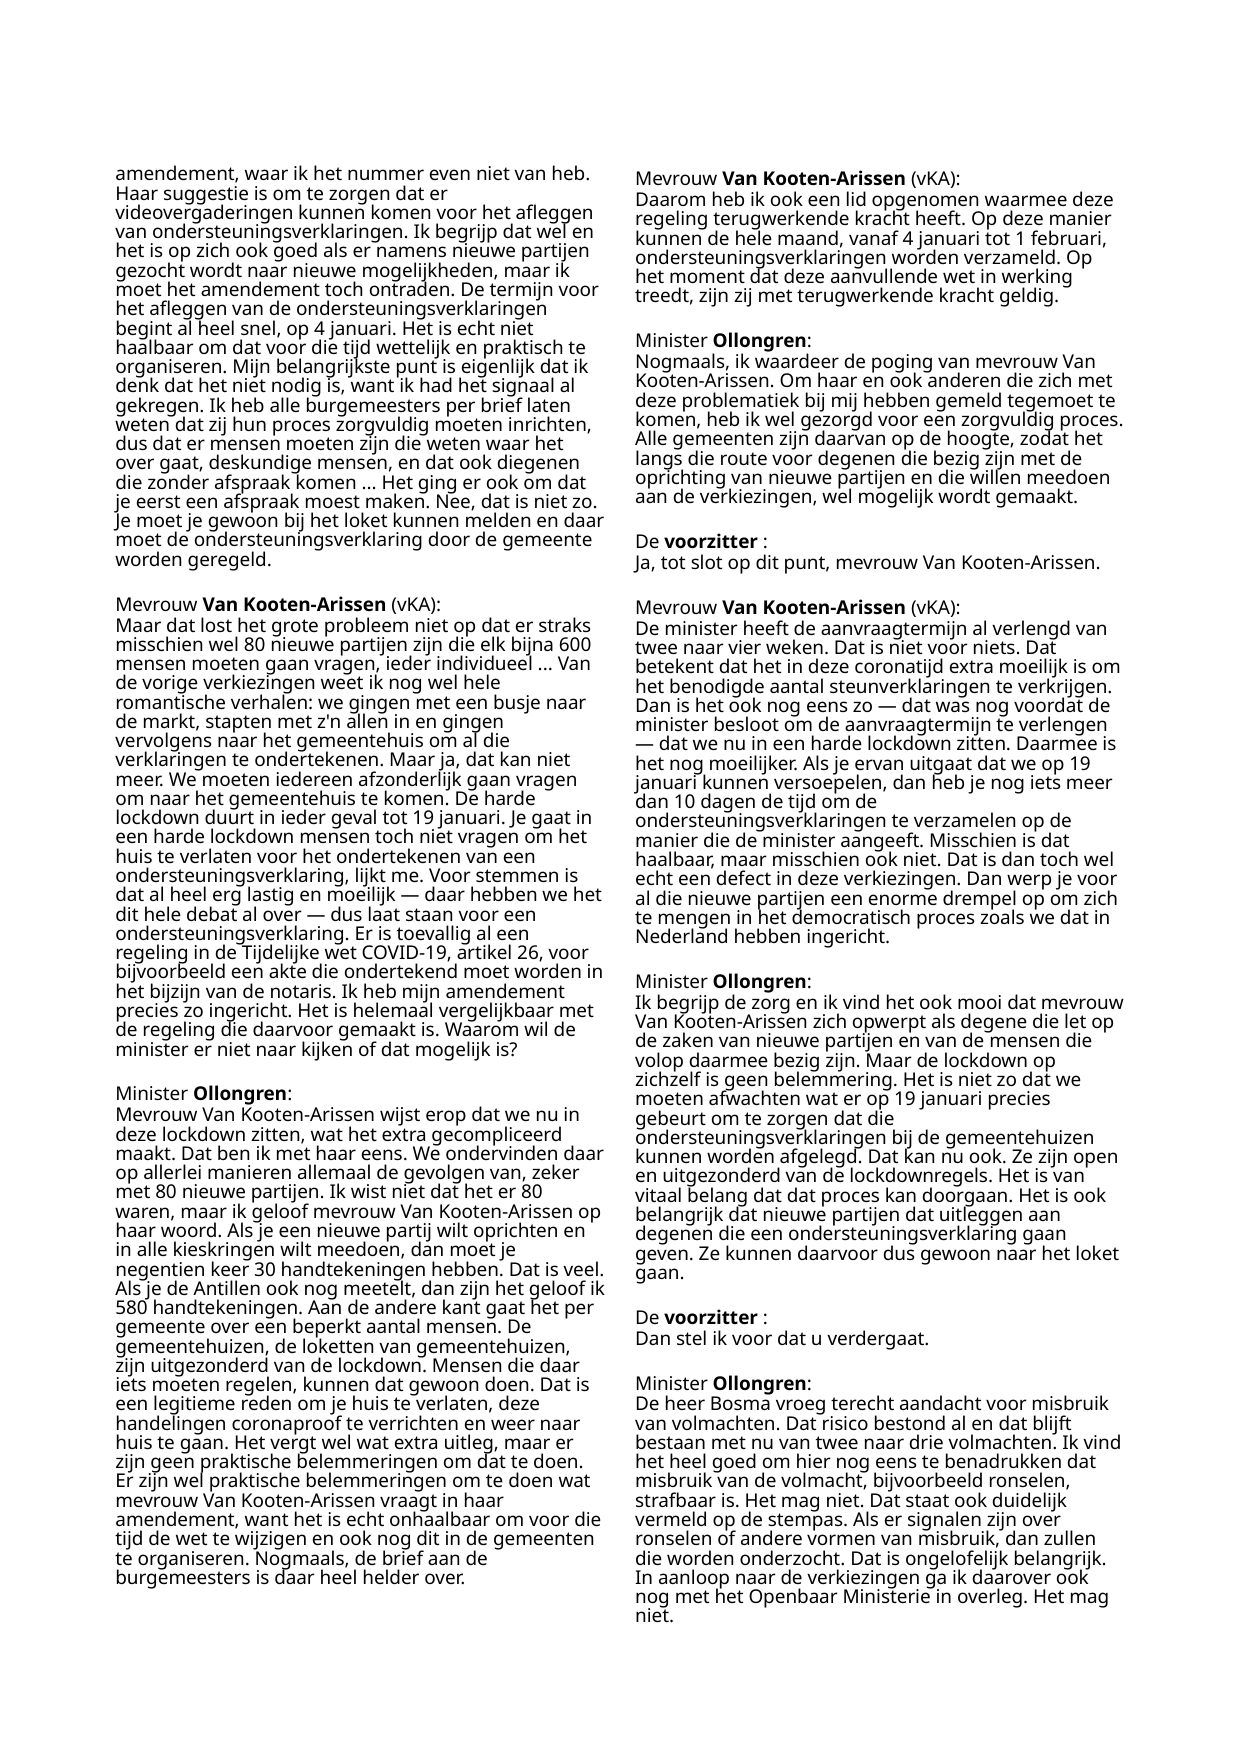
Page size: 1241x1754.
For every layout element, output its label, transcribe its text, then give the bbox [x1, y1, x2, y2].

text Minister Ollongren: [635, 1370, 1125, 1395]
text De voorzitter : [635, 528, 1125, 554]
text Minister Ollongren: [115, 1081, 605, 1106]
text De voorzitter : [635, 1304, 1125, 1329]
text Daarom heb ik ook een lid opgenomen waarmee deze regeling terugwerkende kracht heeft. Op deze manier kunnen de hele maand, vanaf 4 januari tot 1 februari, ondersteuningsverklaringen worden verzameld. Op het moment dat deze aanvullende wet in werking treedt, zijn zij met terugwerkende kracht geldig. [635, 191, 1125, 307]
text Minister Ollongren: [635, 968, 1125, 994]
text Ik begrijp de zorg en ik vind het ook mooi dat mevrouw Van Kooten-Arissen zich opwerpt als degene die let op de zaken van nieuwe partijen en van de mensen die volop daarmee bezig zijn. Maar de lockdown op zichzelf is geen belemmering. Het is niet zo dat we moeten afwachten wat er op 19 januari precies gebeurt om te zorgen dat die ondersteuningsverklaringen bij de gemeentehuizen kunnen worden afgelegd. Dat kan nu ook. Ze zijn open en uitgezonderd van de lockdownregels. Het is van vitaal belang dat dat proces kan doorgaan. Het is ook belangrijk dat nieuwe partijen dat uitleggen aan degenen die een ondersteuningsverklaring gaan geven. Ze kunnen daarvoor dus gewoon naar het loket gaan. [635, 994, 1125, 1283]
text De minister heeft de aanvraagtermijn al verlengd van twee naar vier weken. Dat is niet voor niets. Dat betekent dat het in deze coronatijd extra moeilijk is om het benodigde aantal steunverklaringen te verkrijgen. Dan is het ook nog eens zo — dat was nog voordat de minister besloot om de aanvraagtermijn te verlengen — dat we nu in een harde lockdown zitten. Daarmee is het nog moeilijker. Als je ervan uitgaat dat we op 19 januari kunnen versoepelen, dan heb je nog iets meer dan 10 dagen de tijd om de ondersteuningsverklaringen te verzamelen op de manier die de minister aangeeft. Misschien is dat haalbaar, maar misschien ook niet. Dat is dan toch wel echt een defect in deze verkiezingen. Dan werp je voor al die nieuwe partijen een enorme drempel op om zich te mengen in het democratisch proces zoals we dat in Nederland hebben ingericht. [635, 620, 1125, 947]
text Nogmaals, ik waardeer de poging van mevrouw Van Kooten-Arissen. Om haar en ook anderen die zich met deze problematiek bij mij hebben gemeld tegemoet te komen, heb ik wel gezorgd voor een zorgvuldig proces. Alle gemeenten zijn daarvan op de hoogte, zodat het langs die route voor degenen die bezig zijn met de oprichting van nieuwe partijen en die willen meedoen aan de verkiezingen, wel mogelijk wordt gemaakt. [635, 353, 1125, 507]
text Ja, tot slot op dit punt, mevrouw Van Kooten-Arissen. [635, 554, 1125, 573]
text Dan stel ik voor dat u verdergaat. [635, 1329, 1125, 1349]
text Mevrouw Van Kooten-Arissen (vKA): [635, 594, 1125, 620]
text Maar dat lost het grote probleem niet op dat er straks misschien wel 80 nieuwe partijen zijn die elk bijna 600 mensen moeten gaan vragen, ieder individueel ... Van de vorige verkiezingen weet ik nog wel hele romantische verhalen: we gingen met een busje naar de markt, stapten met z'n allen in en gingen vervolgens naar het gemeentehuis om al die verklaringen te ondertekenen. Maar ja, dat kan niet meer. We moeten iedereen afzonderlijk gaan vragen om naar het gemeentehuis te komen. De harde lockdown duurt in ieder geval tot 19 januari. Je gaat in een harde lockdown mensen toch niet vragen om het huis te verlaten voor het ondertekenen van een ondersteuningsverklaring, lijkt me. Voor stemmen is dat al heel erg lastig en moeilijk — daar hebben we het dit hele debat al over — dus laat staan voor een ondersteuningsverklaring. Er is toevallig al een regeling in de Tijdelijke wet COVID-19, artikel 26, voor bijvoorbeeld een akte die ondertekend moet worden in het bijzijn van de notaris. Ik heb mijn amendement precies zo ingericht. Het is helemaal vergelijkbaar met de regeling die daarvoor gemaakt is. Waarom wil de minister er niet naar kijken of dat mogelijk is? [115, 617, 605, 1060]
text Mevrouw Van Kooten-Arissen (vKA): [115, 591, 605, 617]
text amendement, waar ik het nummer even niet van heb. Haar suggestie is om te zorgen dat er videovergaderingen kunnen komen voor het afleggen van ondersteuningsverklaringen. Ik begrijp dat wel en het is op zich ook goed als er namens nieuwe partijen gezocht wordt naar nieuwe mogelijkheden, maar ik moet het amendement toch ontraden. De termijn voor het afleggen van de ondersteuningsverklaringen begint al heel snel, op 4 januari. Het is echt niet haalbaar om dat voor die tijd wettelijk en praktisch te organiseren. Mijn belangrijkste punt is eigenlijk dat ik denk dat het niet nodig is, want ik had het signaal al gekregen. Ik heb alle burgemeesters per brief laten weten dat zij hun proces zorgvuldig moeten inrichten, dus dat er mensen moeten zijn die weten waar het over gaat, deskundige mensen, en dat ook diegenen die zonder afspraak komen ... Het ging er ook om dat je eerst een afspraak moest maken. Nee, dat is niet zo. Je moet je gewoon bij het loket kunnen melden en daar moet de ondersteuningsverklaring door de gemeente worden geregeld. [115, 165, 605, 570]
text Mevrouw Van Kooten-Arissen wijst erop dat we nu in deze lockdown zitten, wat het extra gecompliceerd maakt. Dat ben ik met haar eens. We ondervinden daar op allerlei manieren allemaal de gevolgen van, zeker met 80 nieuwe partijen. Ik wist niet dat het er 80 waren, maar ik geloof mevrouw Van Kooten-Arissen op haar woord. Als je een nieuwe partij wilt oprichten en in alle kieskringen wilt meedoen, dan moet je negentien keer 30 handtekeningen hebben. Dat is veel. Als je de Antillen ook nog meetelt, dan zijn het geloof ik 580 handtekeningen. Aan de andere kant gaat het per gemeente over een beperkt aantal mensen. De gemeentehuizen, de loketten van gemeentehuizen, zijn uitgezonderd van de lockdown. Mensen die daar iets moeten regelen, kunnen dat gewoon doen. Dat is een legitieme reden om je huis te verlaten, deze handelingen coronaproof te verrichten en weer naar huis te gaan. Het vergt wel wat extra uitleg, maar er zijn geen praktische belemmeringen om dat te doen. Er zijn wel praktische belemmeringen om te doen wat mevrouw Van Kooten-Arissen vraagt in haar amendement, want het is echt onhaalbaar om voor die tijd de wet te wijzigen en ook nog dit in de gemeenten te organiseren. Nogmaals, de brief aan de burgemeesters is daar heel helder over. [115, 1106, 605, 1588]
text Mevrouw Van Kooten-Arissen (vKA): [635, 165, 1125, 191]
text De heer Bosma vroeg terecht aandacht voor misbruik van volmachten. Dat risico bestond al en dat blijft bestaan met nu van twee naar drie volmachten. Ik vind het heel goed om hier nog eens te benadrukken dat misbruik van de volmacht, bijvoorbeeld ronselen, strafbaar is. Het mag niet. Dat staat ook duidelijk vermeld op de stempas. Als er signalen zijn over ronselen of andere vormen van misbruik, dan zullen die worden onderzocht. Dat is ongelofelijk belangrijk. In aanloop naar de verkiezingen ga ik daarover ook nog met het Openbaar Ministerie in overleg. Het mag niet. [635, 1395, 1125, 1627]
text Minister Ollongren: [635, 327, 1125, 353]
